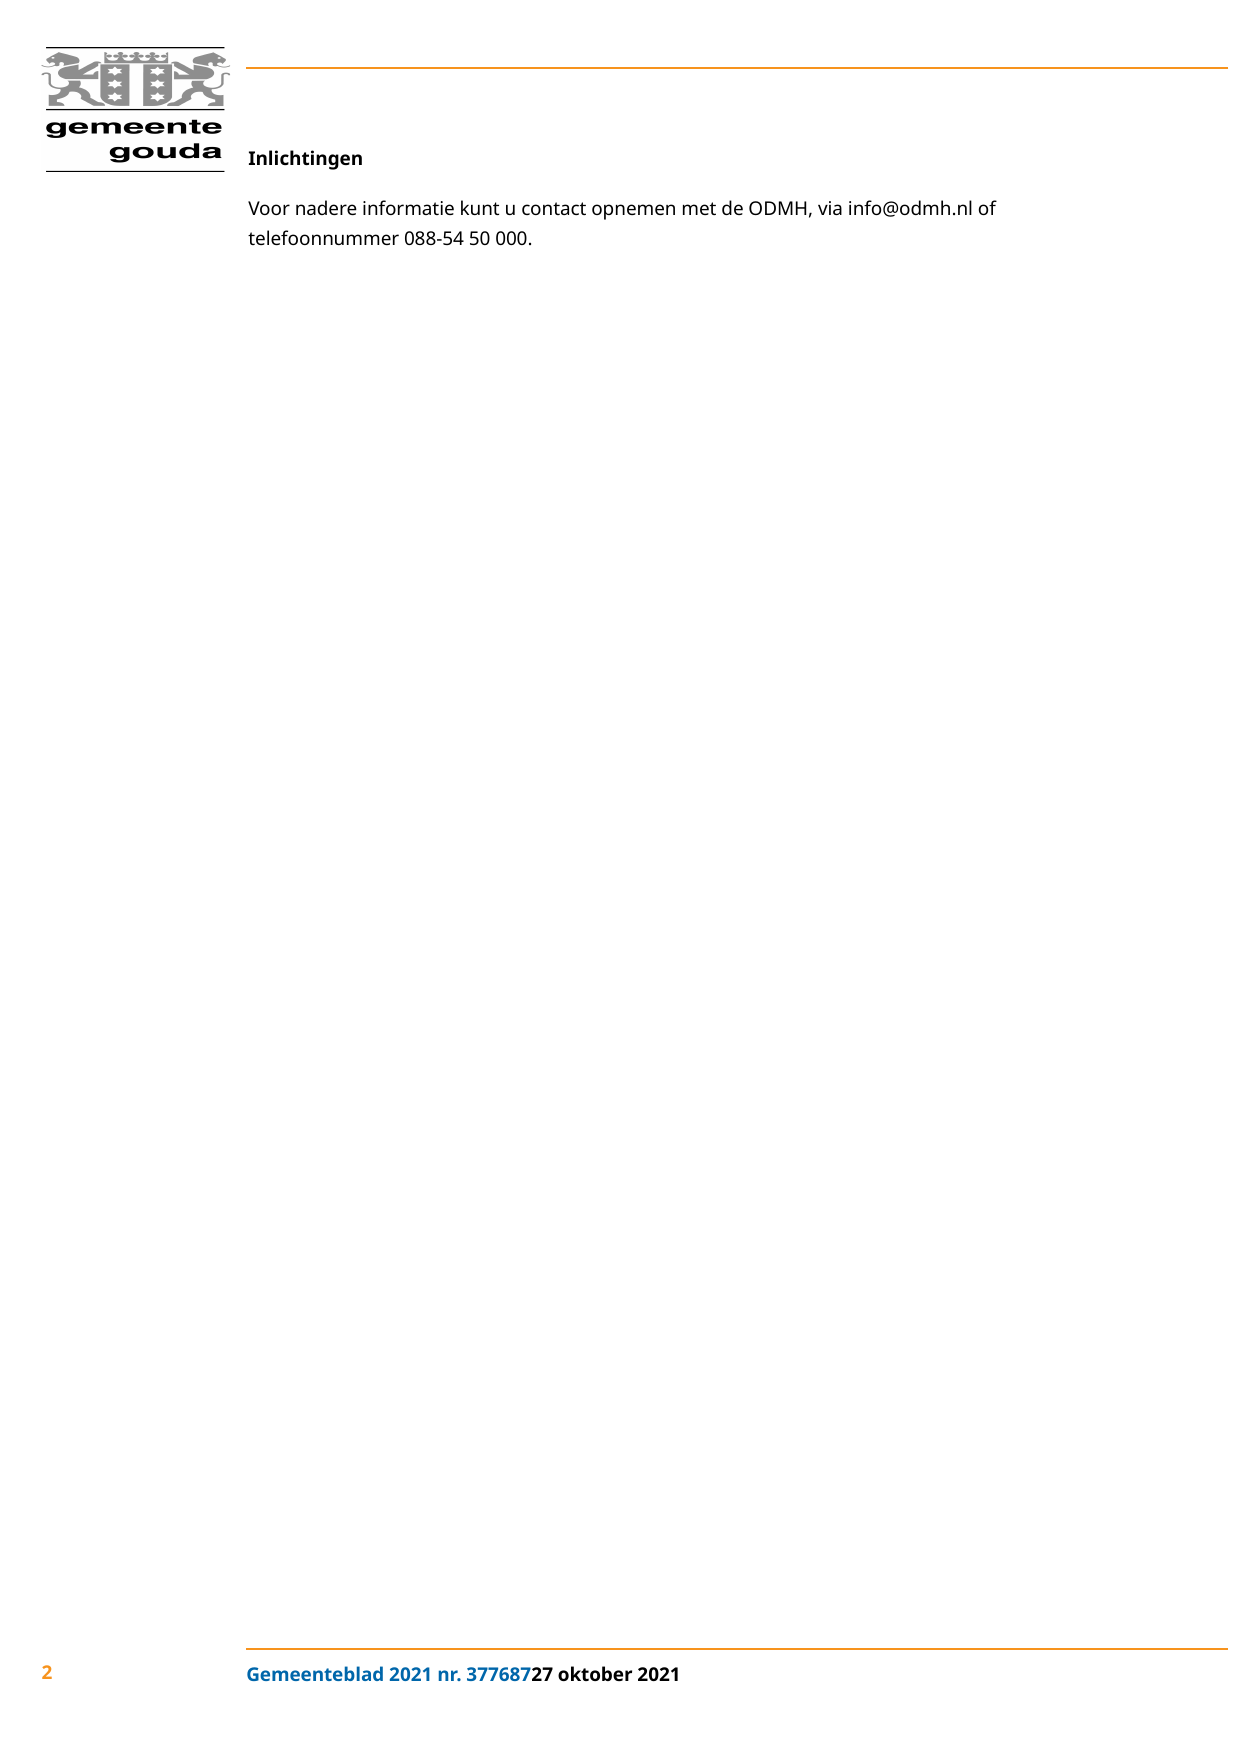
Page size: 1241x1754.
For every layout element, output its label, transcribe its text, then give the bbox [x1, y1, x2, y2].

picture [41, 47, 231, 172]
text Inlichtingen [248, 145, 1152, 171]
text Voor nadere informatie kunt u contact opnemen met de ODMH, via info@odmh.nl of telefoonnummer 088-54 50 000. [248, 196, 1152, 251]
